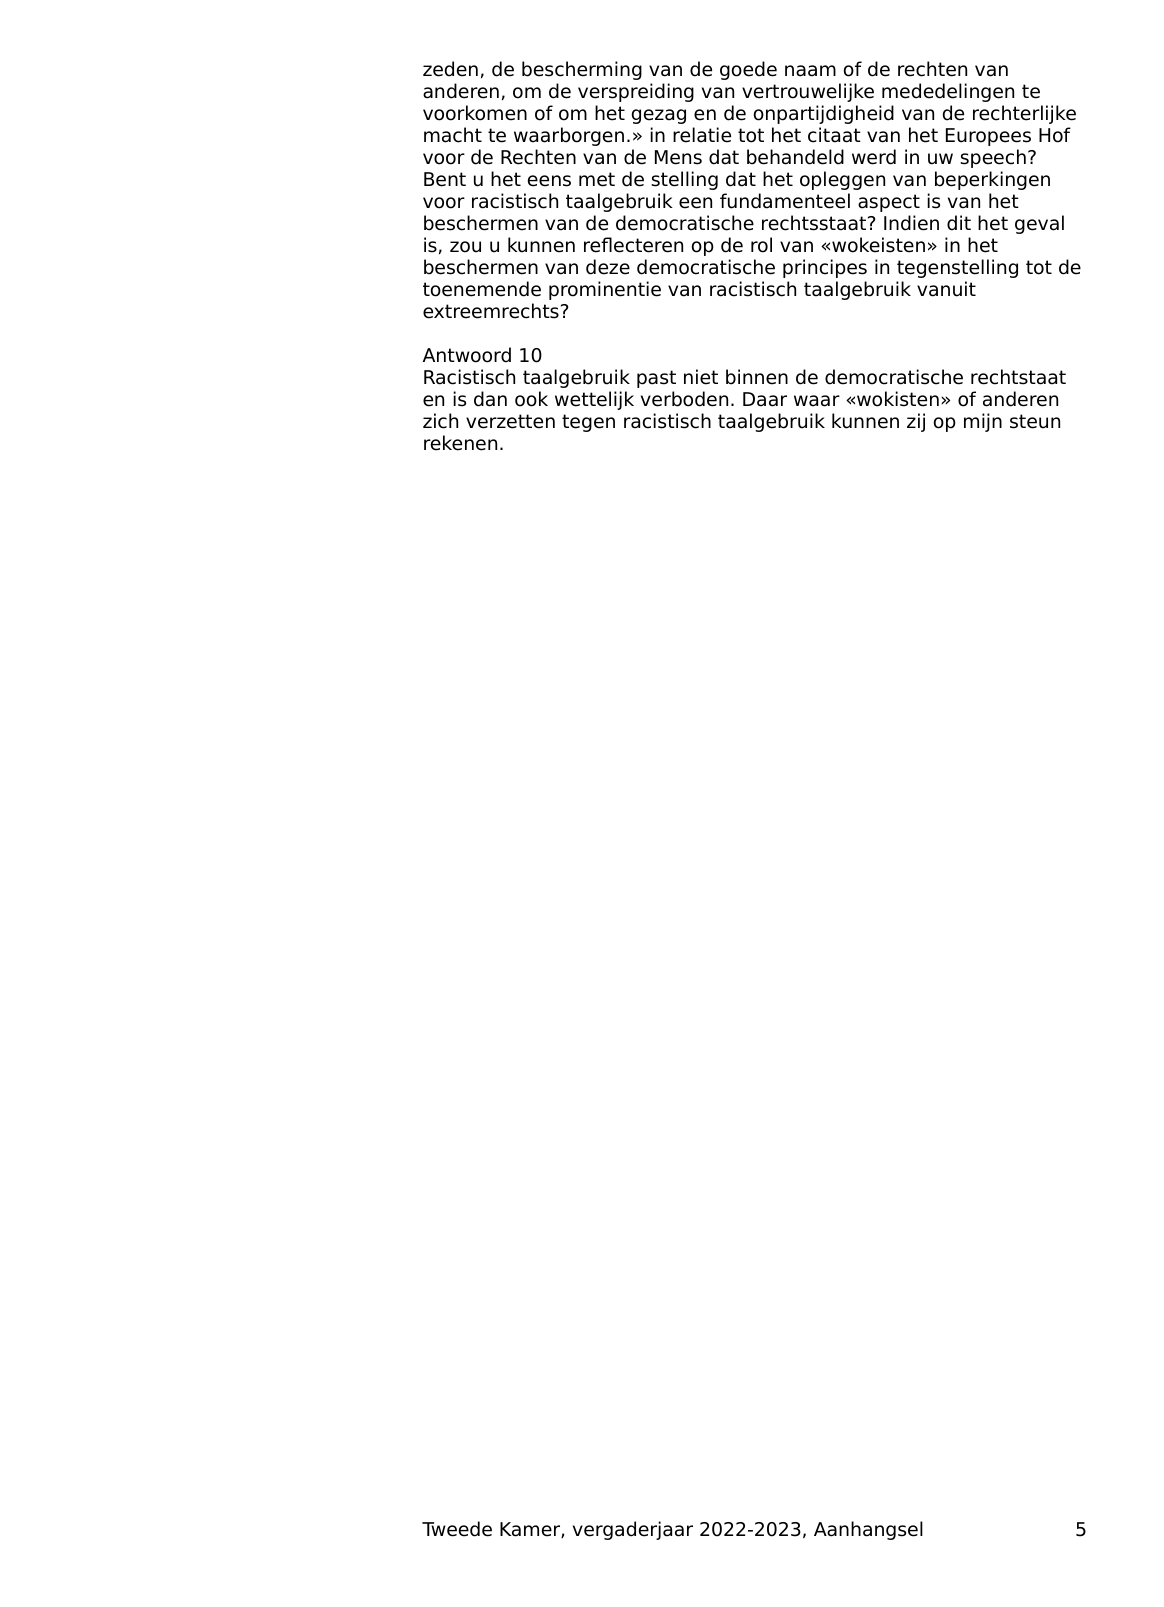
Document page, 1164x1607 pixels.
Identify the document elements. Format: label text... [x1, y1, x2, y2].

text zeden, de bescherming van de goede naam of de rechten van anderen, om de verspreiding van vertrouwelijke mededelingen te voorkomen of om het gezag en de onpartijdigheid van de rechterlijke macht te waarborgen.» in relatie tot het citaat van het Europees Hof voor de Rechten van de Mens dat behandeld werd in uw speech? Bent u het eens met de stelling dat het opleggen van beperkingen voor racistisch taalgebruik een fundamenteel aspect is van het beschermen van de democratische rechtsstaat? Indien dit het geval is, zou u kunnen reflecteren op de rol van «wokeisten» in het beschermen van deze democratische principes in tegenstelling tot de toenemende prominentie van racistisch taalgebruik vanuit extreemrechts? [422, 59, 1087, 323]
text Racistisch taalgebruik past niet binnen de democratische rechtstaat en is dan ook wettelijk verboden. Daar waar «wokisten» of anderen zich verzetten tegen racistisch taalgebruik kunnen zij op mijn steun rekenen. [422, 367, 1087, 455]
text Antwoord 10 [422, 345, 1087, 367]
